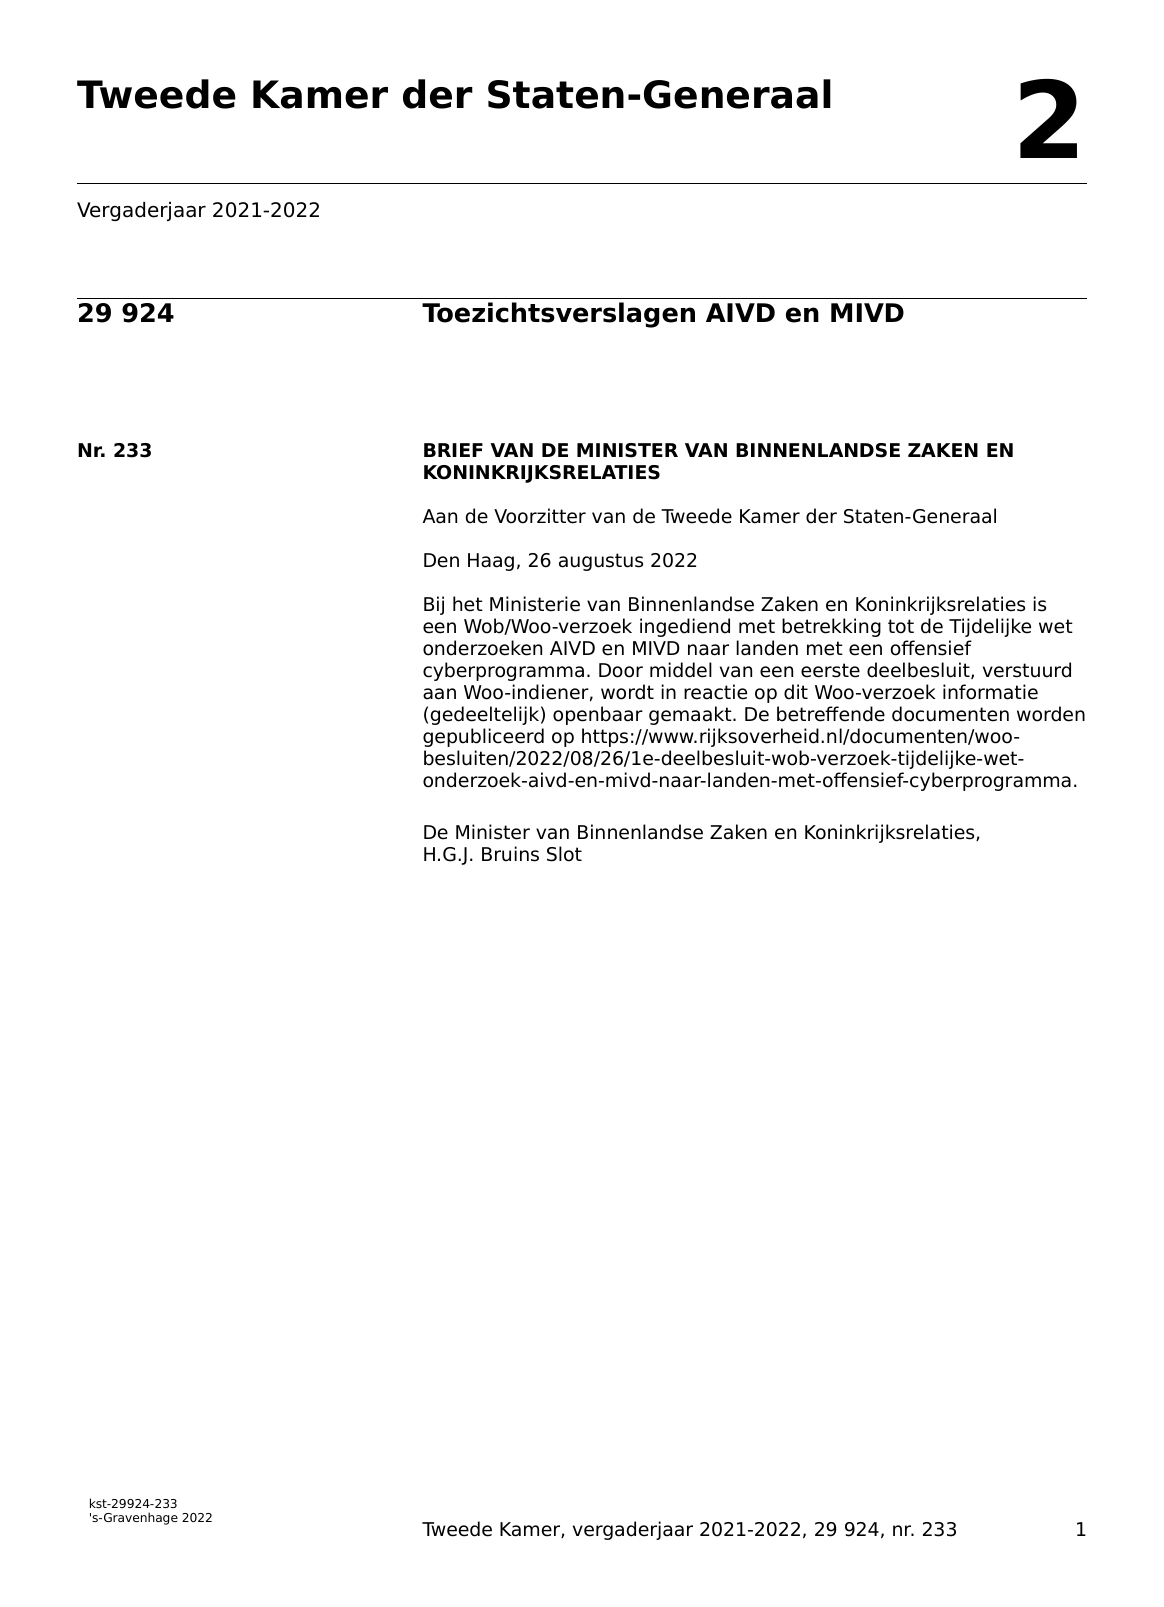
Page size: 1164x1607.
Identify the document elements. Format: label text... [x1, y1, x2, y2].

text kst-29924-233 [88, 1497, 323, 1511]
table_header 2 [886, 59, 1087, 183]
text De Minister van Binnenlandse Zaken en Koninkrijksrelaties, H.G.J. Bruins Slot [422, 822, 1087, 866]
text Aan de Voorzitter van de Tweede Kamer der Staten-Generaal [422, 506, 1087, 528]
table_cell Vergaderjaar 2021-2022 [77, 184, 1087, 298]
text 's-Gravenhage 2022 [88, 1511, 323, 1525]
text Den Haag, 26 augustus 2022 [422, 550, 1087, 572]
table_header Tweede Kamer der Staten-Generaal [77, 59, 886, 183]
text Bij het Ministerie van Binnenlandse Zaken en Koninkrijksrelaties is een Wob/Woo-verzoek ingediend met betrekking tot de Tijdelijke wet onderzoeken AIVD en MIVD naar landen met een offensief cyberprogramma. Door middel van een eerste deelbesluit, verstuurd aan Woo-indiener, wordt in reactie op dit Woo-verzoek informatie (gedeeltelijk) openbaar gemaakt. De betreffende documenten worden gepubliceerd op https://www.rijksoverheid.nl/documenten/woo-besluiten/2022/08/26/1e-deelbesluit-wob-verzoek-tijdelijke-wet-onderzoek-aivd-en-mivd-naar-landen-met-offensief-cyberprogramma. [422, 594, 1087, 792]
subtitle 29 924 Toezichtsverslagen AIVD en MIVD [77, 299, 1087, 329]
subtitle Nr. 233 BRIEF VAN DE MINISTER VAN BINNENLANDSE ZAKEN EN KONINKRIJKSRELATIES [77, 440, 1087, 484]
